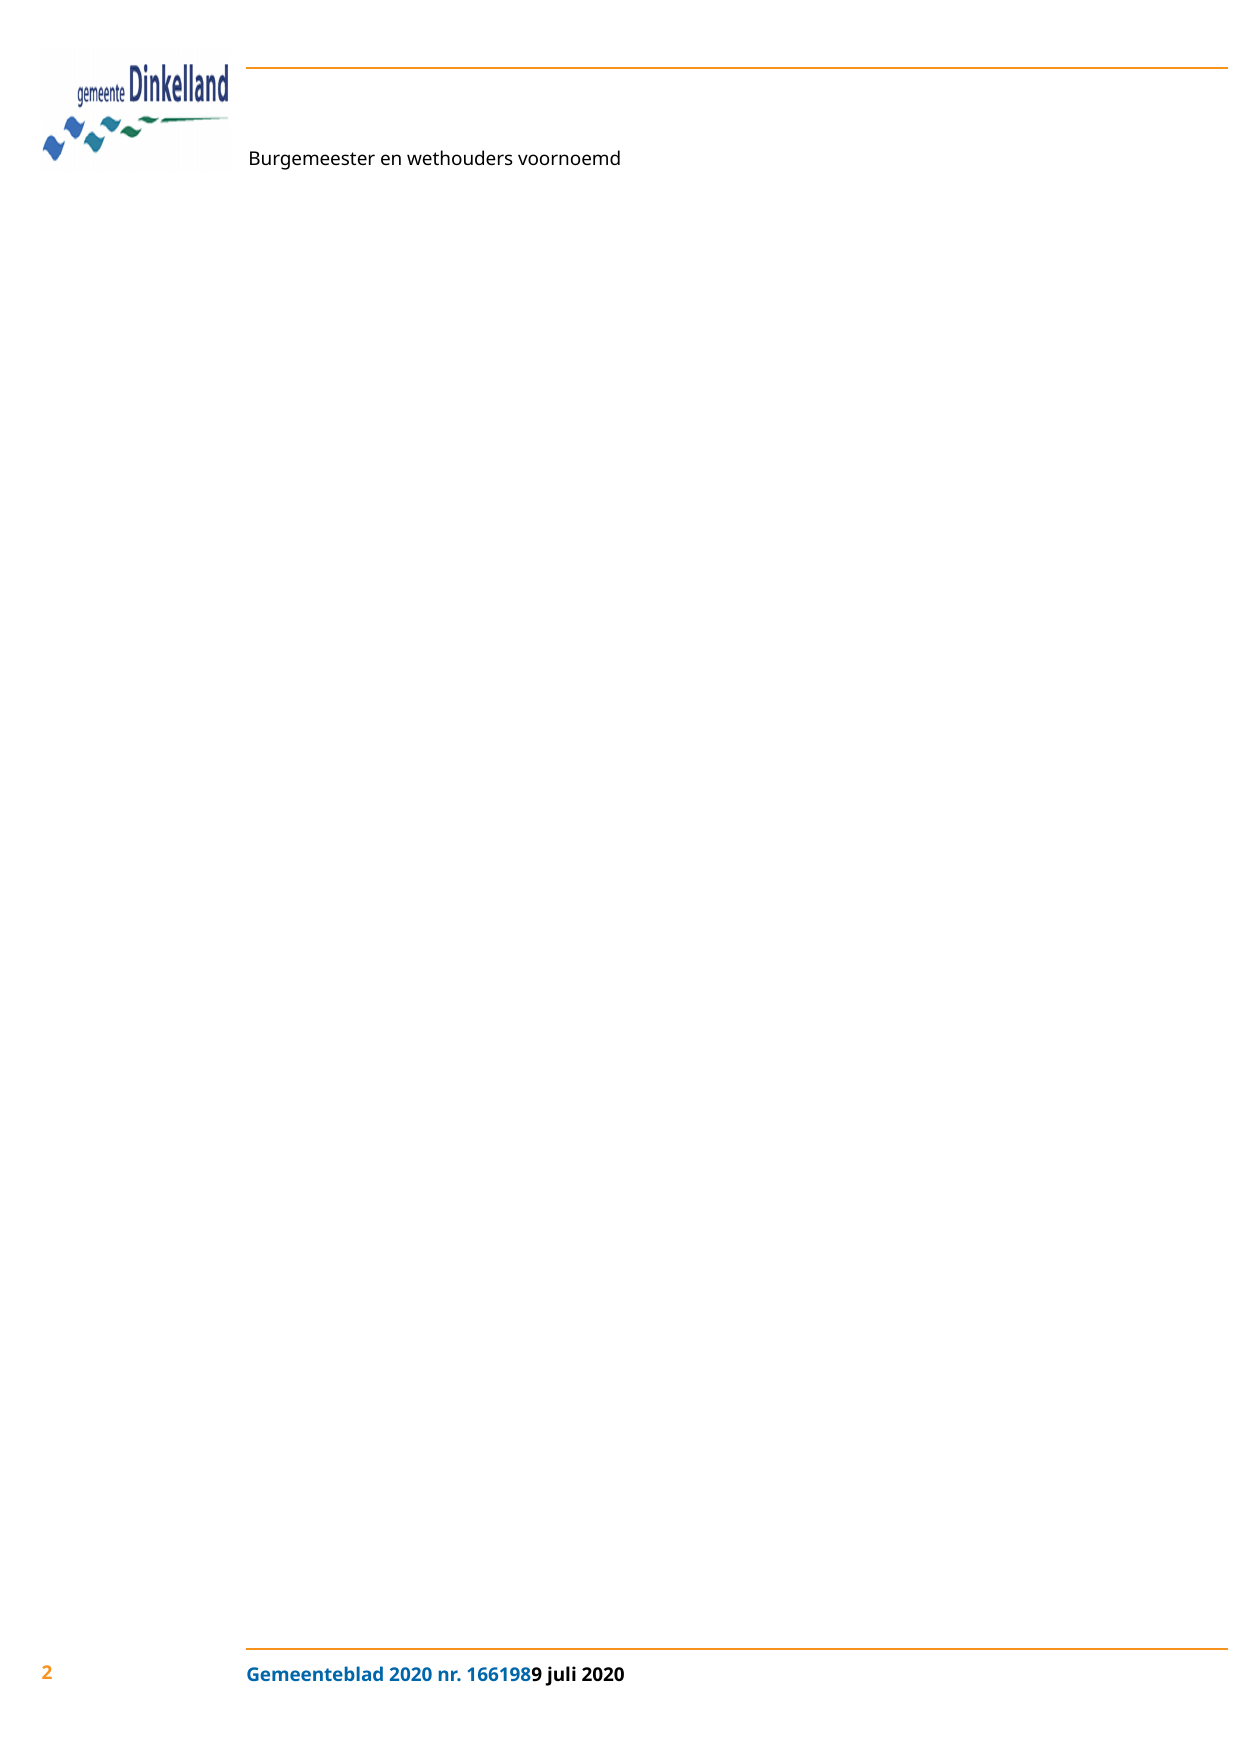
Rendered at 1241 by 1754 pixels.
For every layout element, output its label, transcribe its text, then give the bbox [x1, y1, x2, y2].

picture [41, 47, 231, 172]
text Burgemeester en wethouders voornoemd [248, 145, 1152, 171]
